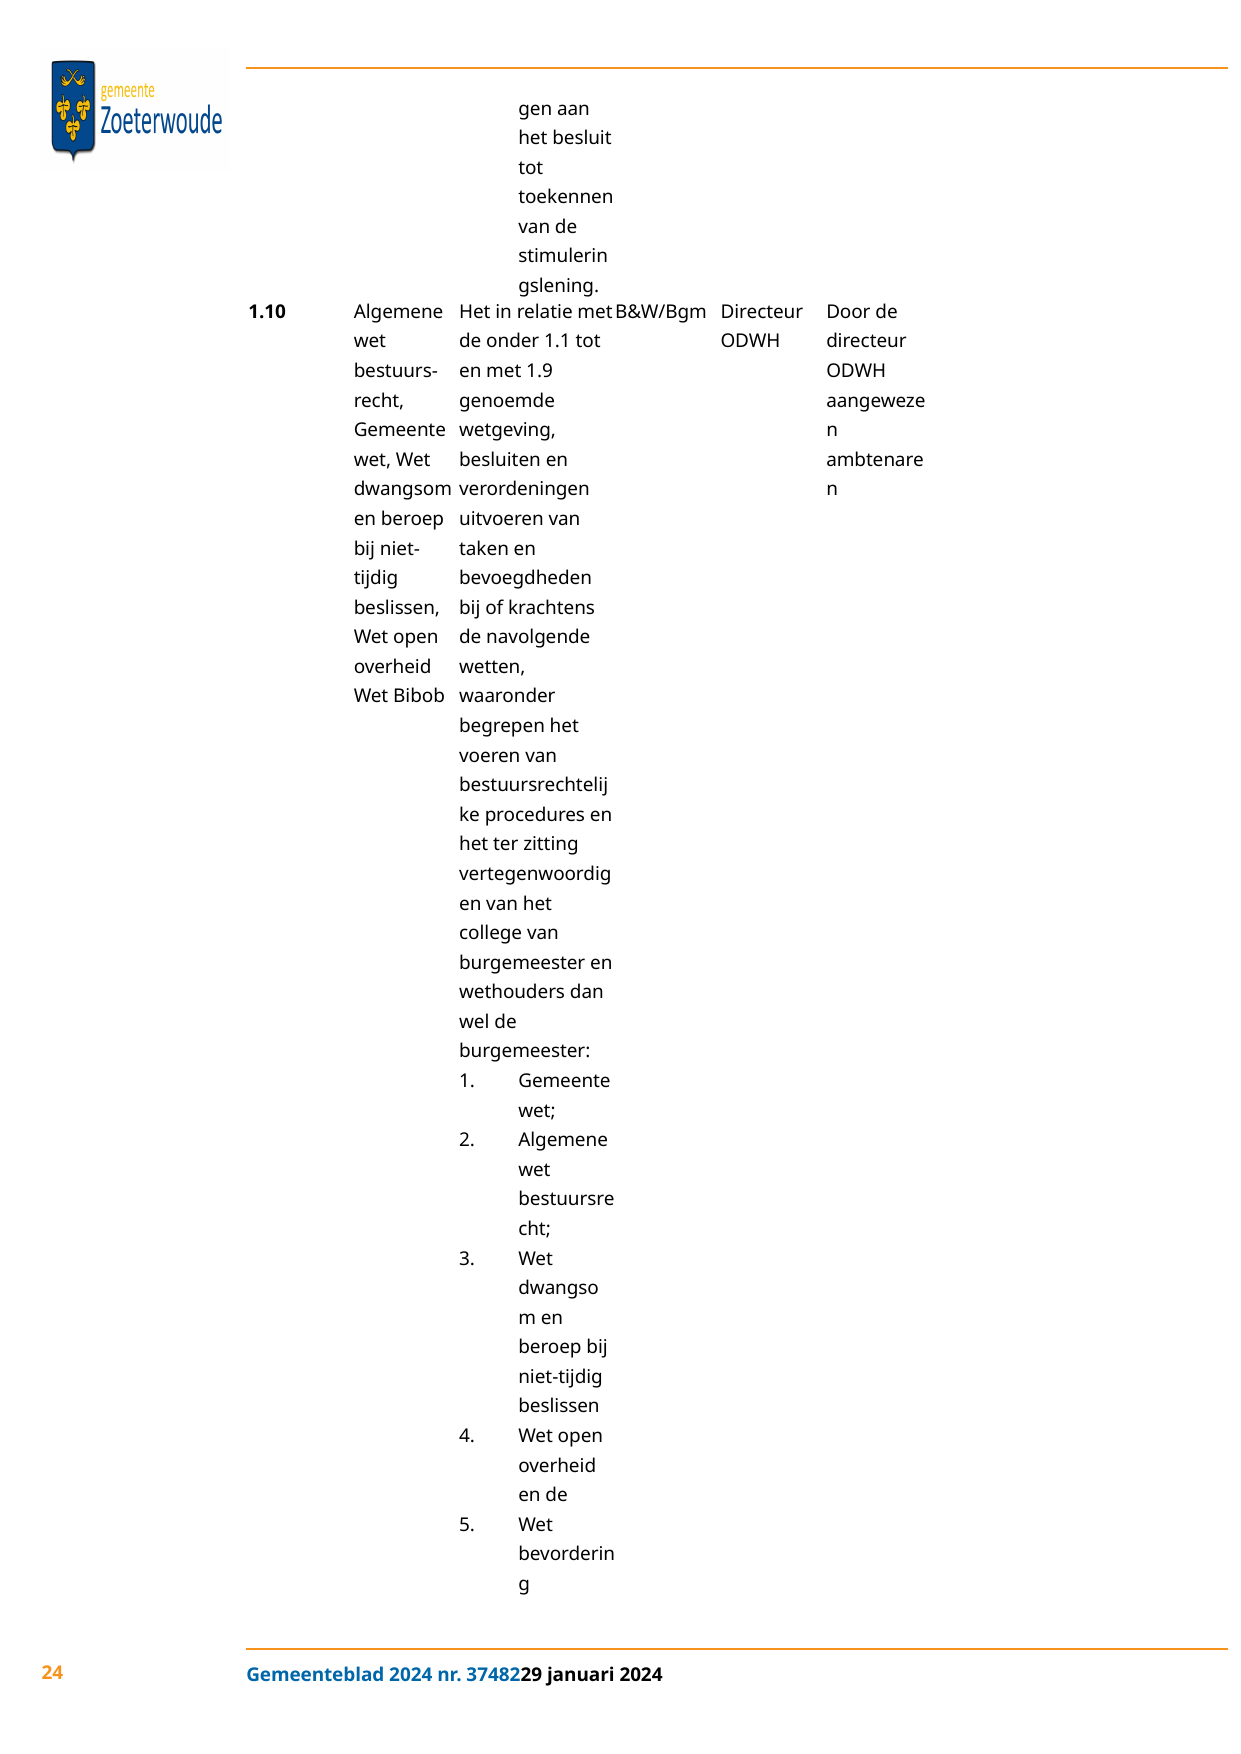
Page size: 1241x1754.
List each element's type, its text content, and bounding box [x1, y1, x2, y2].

table_cell Het in relatie met de onder 1.1 tot en met 1.9 genoemde wetgeving, besluiten en verordeningen uitvoeren van taken en bevoegdheden bij of krachtens de navolgende wetten, waaronder begrepen het voeren van bestuursrechtelijke procedures en het ter zitting vertegenwoordigen van het college van burgemeester en wethouders dan wel de burgemeester: Gemeentewet; Algemene wet bestuursrecht; Wet dwangsom en beroep bij niet-tijdig beslissen Wet open overheid en de Wet bevordering [459, 298, 615, 1596]
table_cell [720, 95, 826, 298]
table_cell [1037, 95, 1152, 298]
table_cell Door de directeur ODWH aangewezen ambtenaren [826, 298, 931, 1596]
table_cell 1.10 [248, 298, 353, 1596]
table_cell [354, 95, 459, 298]
table_cell [826, 95, 931, 298]
table_cell [248, 95, 353, 298]
table_cell [931, 95, 1037, 298]
table_cell B&W/Bgm [615, 298, 720, 1596]
picture [41, 47, 231, 172]
table_cell Algemene wet bestuurs- recht, Gemeentewet, Wet dwangsom en beroep bij niet-tijdig beslissen, Wet open overheid Wet Bibob [354, 298, 459, 1596]
table_cell [615, 95, 720, 298]
table_cell Directeur ODWH [720, 298, 826, 1596]
table_cell gen aan het besluit tot toekennen van de stimuleringslening. [459, 95, 615, 298]
table_cell [931, 298, 1037, 1596]
table_cell [1037, 298, 1152, 1596]
